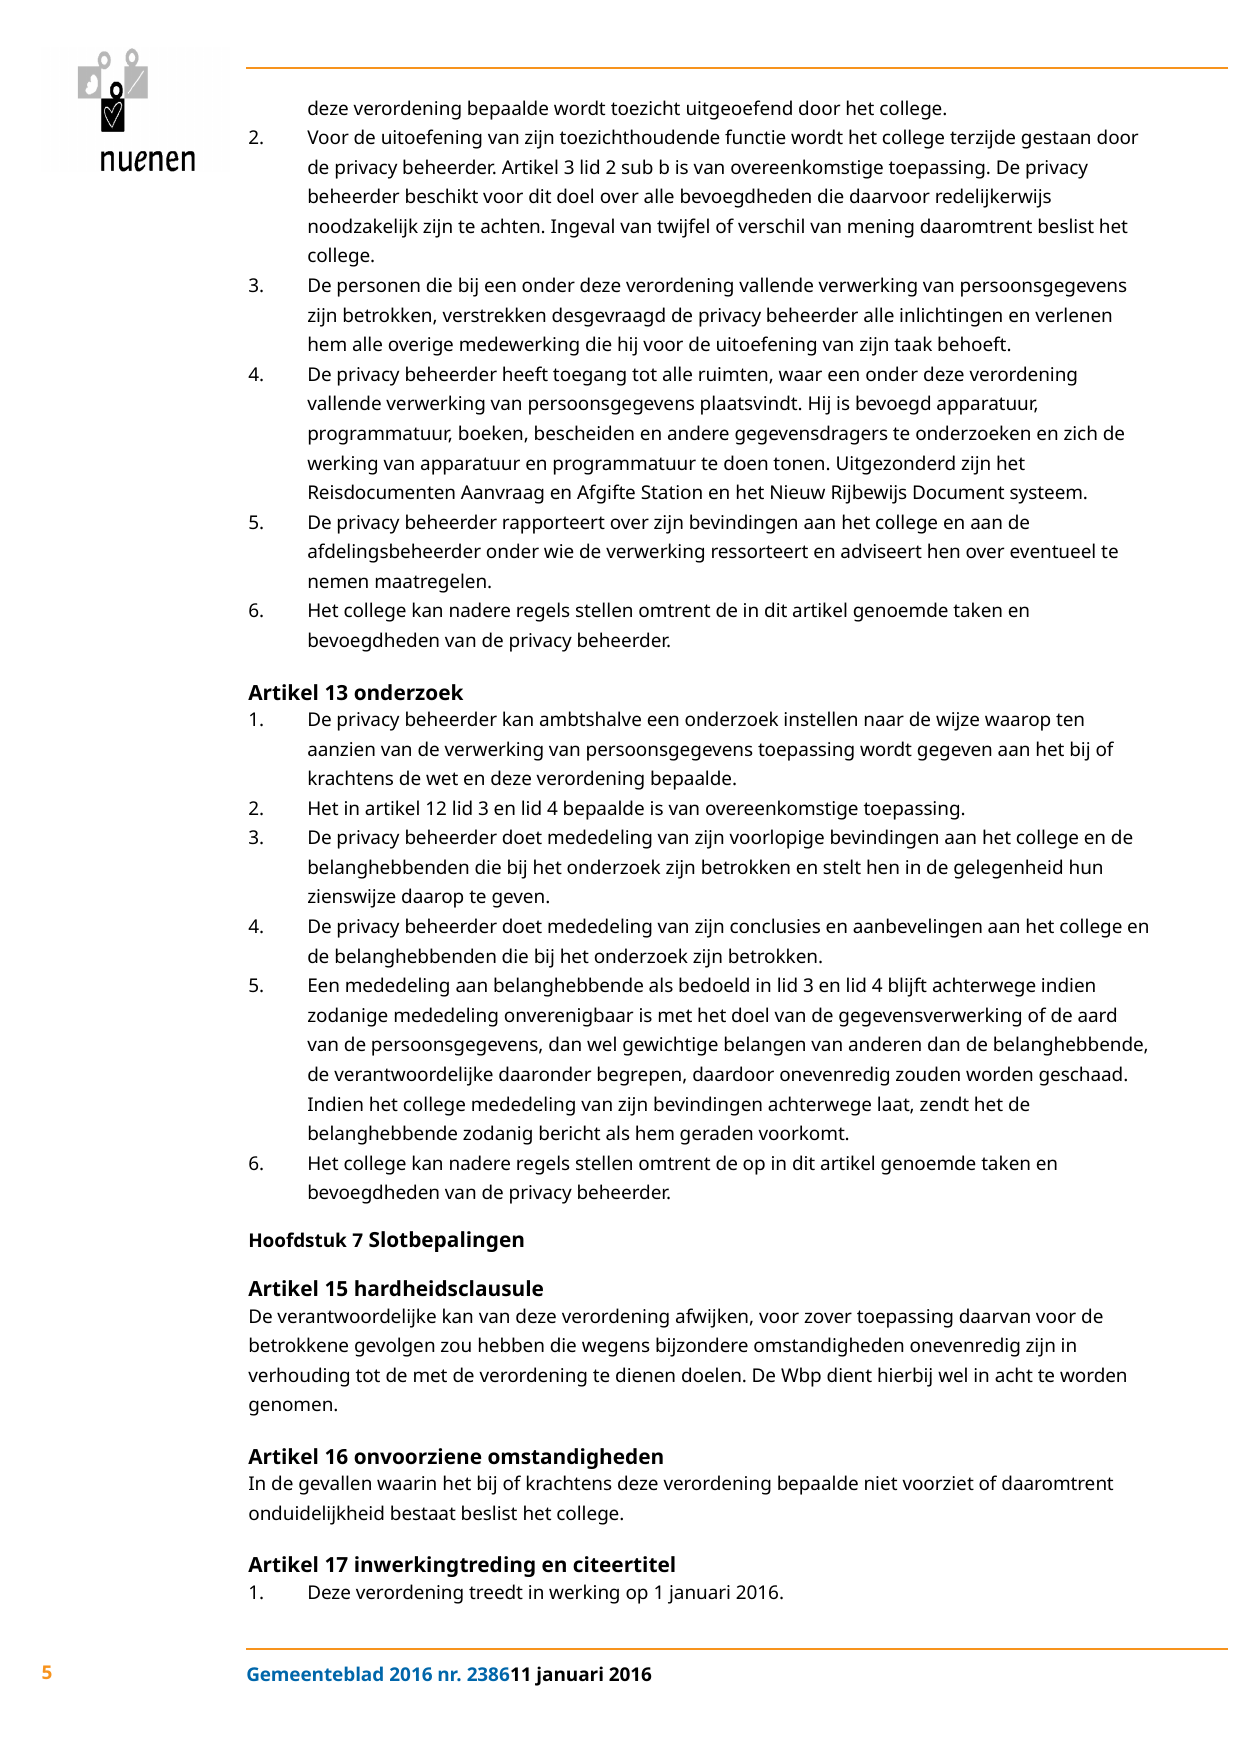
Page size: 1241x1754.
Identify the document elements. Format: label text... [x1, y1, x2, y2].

picture [41, 47, 231, 172]
list De privacy beheerder doet mededeling van zijn conclusies en aanbevelingen aan het college en de belanghebbenden die bij het onderzoek zijn betrokken. [248, 913, 1152, 968]
list De personen die bij een onder deze verordening vallende verwerking van persoonsgegevens zijn betrokken, verstrekken desgevraagd de privacy beheerder alle inlichtingen en verlenen hem alle overige medewerking die hij voor de uitoefening van zijn taak behoeft. [248, 272, 1152, 357]
list deze verordening bepaalde wordt toezicht uitgeoefend door het college. [248, 95, 1152, 121]
list Voor de uitoefening van zijn toezichthoudende functie wordt het college terzijde gestaan door de privacy beheerder. Artikel 3 lid 2 sub b is van overeenkomstige toepassing. De privacy beheerder beschikt voor dit doel over alle bevoegdheden die daarvoor redelijkerwijs noodzakelijk zijn te achten. Ingeval van twijfel of verschil van mening daaromtrent beslist het college. [248, 124, 1152, 268]
text Artikel 15 hardheidsclausule [248, 1274, 1152, 1303]
list De privacy beheerder doet mededeling van zijn voorlopige bevindingen aan het college en de belanghebbenden die bij het onderzoek zijn betrokken en stelt hen in de gelegenheid hun zienswijze daarop te geven. [248, 824, 1152, 909]
list De privacy beheerder kan ambtshalve een onderzoek instellen naar de wijze waarop ten aanzien van de verwerking van persoonsgegevens toepassing wordt gegeven aan het bij of krachtens de wet en deze verordening bepaalde. [248, 706, 1152, 791]
list Een mededeling aan belanghebbende als bedoeld in lid 3 en lid 4 blijft achterwege indien zodanige mededeling onverenigbaar is met het doel van de gegevensverwerking of de aard van de persoonsgegevens, dan wel gewichtige belangen van anderen dan de belanghebbende, de verantwoordelijke daaronder begrepen, daardoor onevenredig zouden worden geschaad. Indien het college mededeling van zijn bevindingen achterwege laat, zendt het de belanghebbende zodanig bericht als hem geraden voorkomt. [248, 972, 1152, 1146]
list De privacy beheerder heeft toegang tot alle ruimten, waar een onder deze verordening vallende verwerking van persoonsgegevens plaatsvindt. Hij is bevoegd apparatuur, programmatuur, boeken, bescheiden en andere gegevensdragers te onderzoeken en zich de werking van apparatuur en programmatuur te doen tonen. Uitgezonderd zijn het Reisdocumenten Aanvraag en Afgifte Station en het Nieuw Rijbewijs Document systeem. [248, 361, 1152, 505]
text In de gevallen waarin het bij of krachtens deze verordening bepaalde niet voorziet of daaromtrent onduidelijkheid bestaat beslist het college. [248, 1470, 1152, 1526]
list Het college kan nadere regels stellen omtrent de in dit artikel genoemde taken en bevoegdheden van de privacy beheerder. [248, 598, 1152, 653]
list Deze verordening treedt in werking op 1 januari 2016. [248, 1579, 1152, 1604]
text Artikel 13 onderzoek [248, 678, 1152, 706]
text Artikel 16 onvoorziene omstandigheden [248, 1442, 1152, 1470]
text De verantwoordelijke kan van deze verordening afwijken, voor zover toepassing daarvan voor de betrokkene gevolgen zou hebben die wegens bijzondere omstandigheden onevenredig zijn in verhouding tot de met de verordening te dienen doelen. De Wbp dient hierbij wel in acht te worden genomen. [248, 1303, 1152, 1417]
list De privacy beheerder rapporteert over zijn bevindingen aan het college en aan de afdelingsbeheerder onder wie de verwerking ressorteert en adviseert hen over eventueel te nemen maatregelen. [248, 509, 1152, 594]
list Het in artikel 12 lid 3 en lid 4 bepaalde is van overeenkomstige toepassing. [248, 795, 1152, 821]
text Artikel 17 inwerkingtreding en citeertitel [248, 1550, 1152, 1579]
list Het college kan nadere regels stellen omtrent de op in dit artikel genoemde taken en bevoegdheden van de privacy beheerder. [248, 1150, 1152, 1205]
text Hoofdstuk 7 Slotbepalingen [248, 1225, 1152, 1253]
